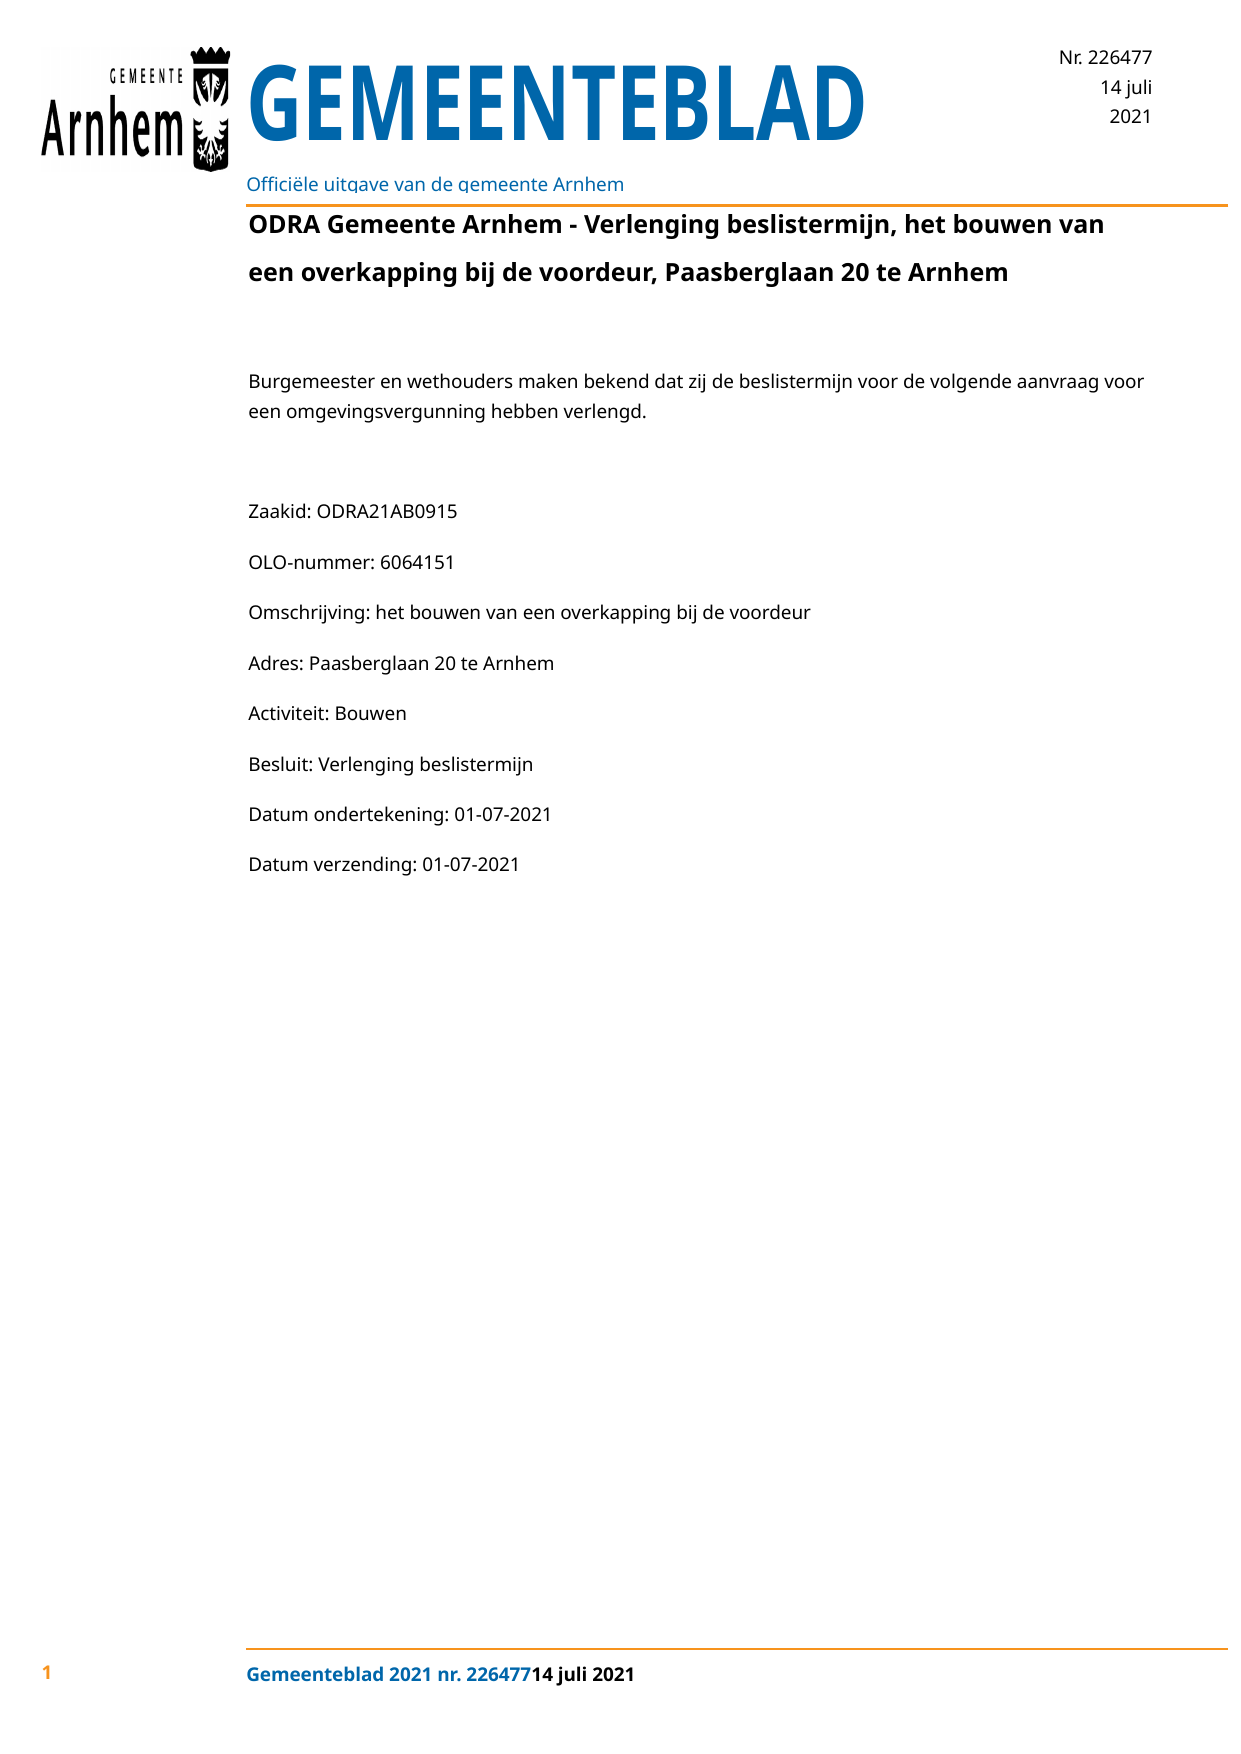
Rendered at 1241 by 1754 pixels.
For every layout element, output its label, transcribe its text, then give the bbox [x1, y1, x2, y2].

text Activiteit: Bouwen [248, 700, 1152, 726]
text Datum verzending: 01-07-2021 [248, 852, 1152, 877]
text ODRA Gemeente Arnhem - Verlenging beslistermijn, het bouwen van een overkapping bij de voordeur, Paasberglaan 20 te Arnhem [248, 207, 1152, 288]
text Burgemeester en wethouders maken bekend dat zij de beslistermijn voor de volgende aanvraag voor een omgevingsvergunning hebben verlengd. [248, 368, 1152, 424]
text Besluit: Verlenging beslistermijn [248, 751, 1152, 777]
text Adres: Paasberglaan 20 te Arnhem [248, 650, 1152, 676]
text OLO-nummer: 6064151 [248, 549, 1152, 575]
picture [41, 47, 231, 172]
text Zaakid: ODRA21AB0915 [248, 499, 1152, 524]
text Datum ondertekening: 01-07-2021 [248, 801, 1152, 827]
text Omschrijving: het bouwen van een overkapping bij de voordeur [248, 599, 1152, 625]
